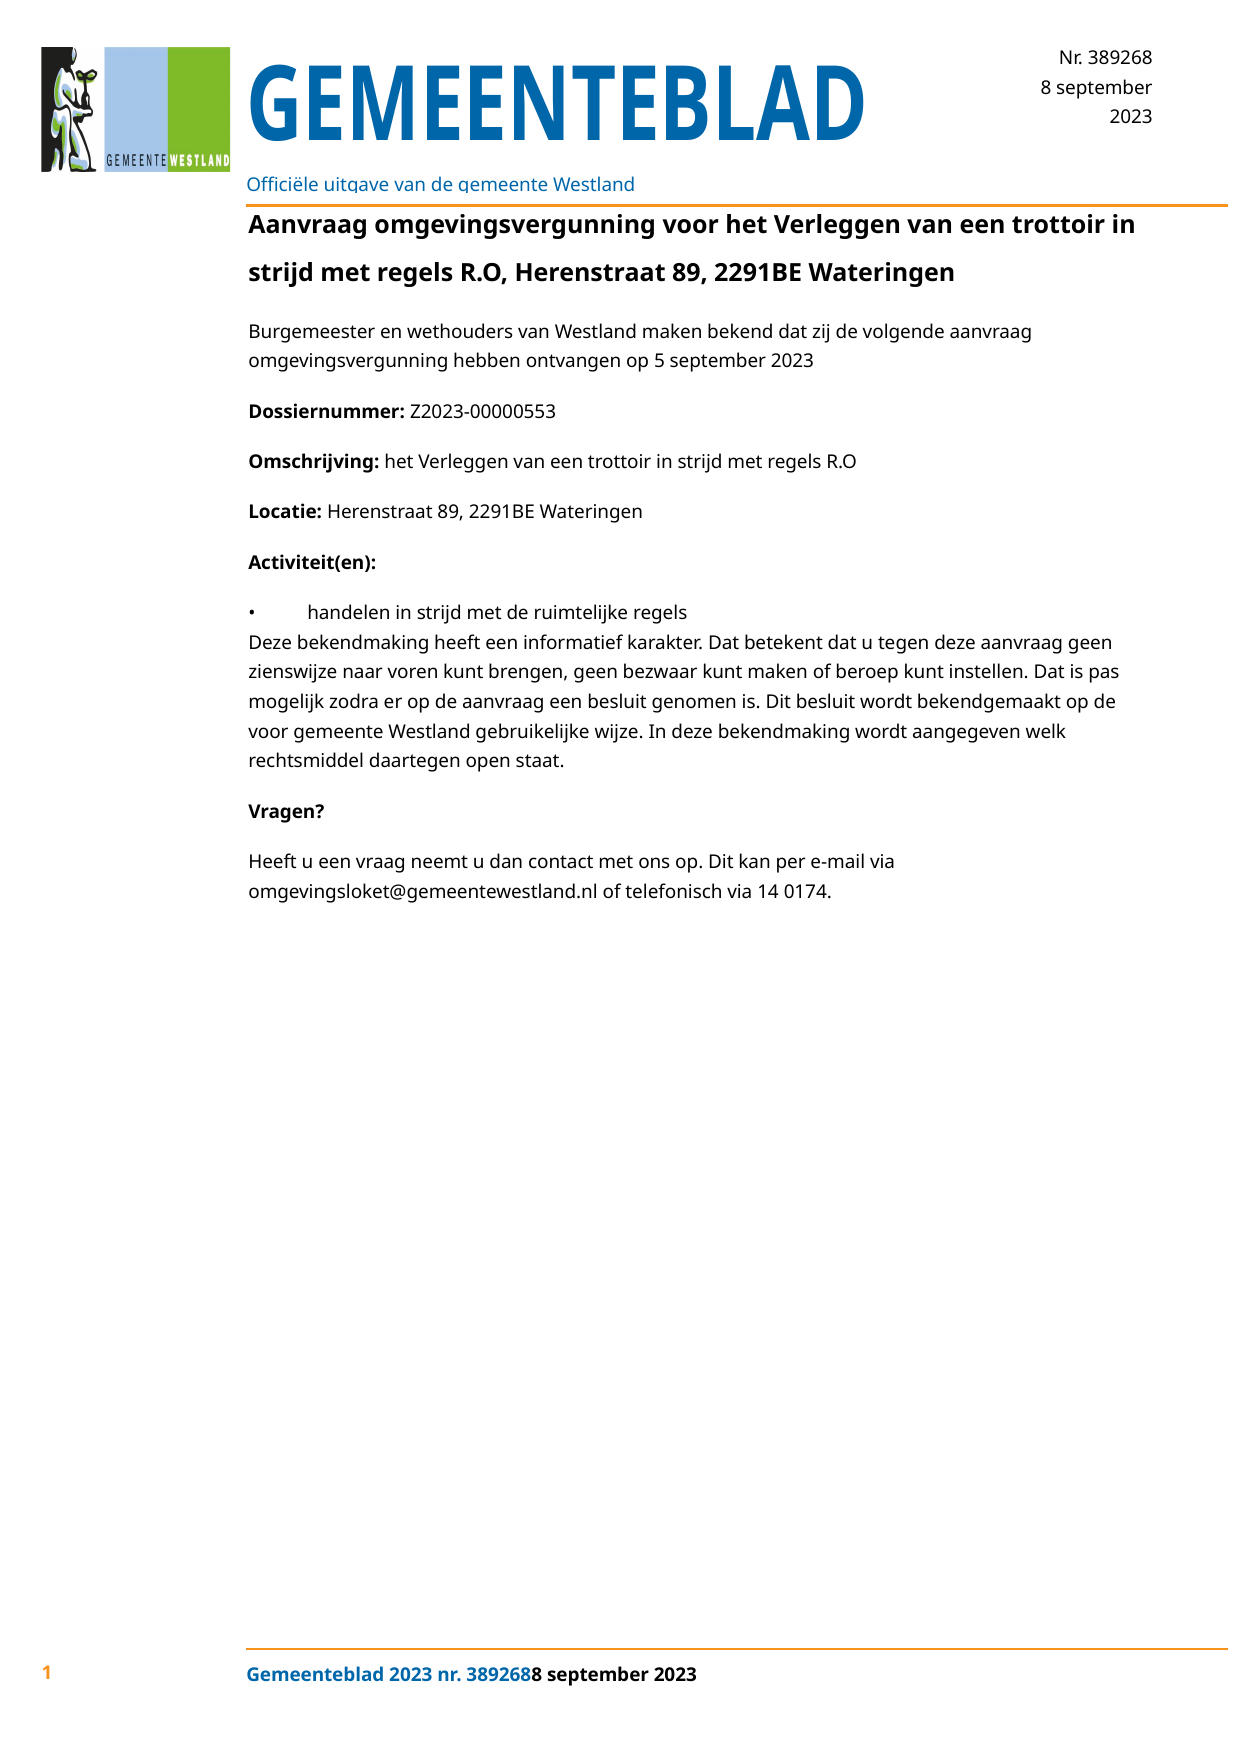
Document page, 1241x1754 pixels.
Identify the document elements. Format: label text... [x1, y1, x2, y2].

text Vragen? [248, 798, 1152, 824]
text Activiteit(en): [248, 549, 1152, 575]
text Burgemeester en wethouders van Westland maken bekend dat zij de volgende aanvraag omgevingsvergunning hebben ontvangen op 5 september 2023 [248, 318, 1152, 373]
text Locatie: Herenstraat 89, 2291BE Wateringen [248, 499, 1152, 524]
text Deze bekendmaking heeft een informatief karakter. Dat betekent dat u tegen deze aanvraag geen zienswijze naar voren kunt brengen, geen bezwaar kunt maken of beroep kunt instellen. Dat is pas mogelijk zodra er op de aanvraag een besluit genomen is. Dit besluit wordt bekendgemaakt op de voor gemeente Westland gebruikelijke wijze. In deze bekendmaking wordt aangegeven welk rechtsmiddel daartegen open staat. [248, 629, 1152, 773]
picture [41, 47, 231, 172]
text Aanvraag omgevingsvergunning voor het Verleggen van een trottoir in strijd met regels R.O, Herenstraat 89, 2291BE Wateringen [248, 207, 1152, 288]
text Heeft u een vraag neemt u dan contact met ons op. Dit kan per e-mail via omgevingsloket@gemeentewestland.nl of telefonisch via 14 0174. [248, 848, 1152, 904]
list handelen in strijd met de ruimtelijke regels [248, 599, 1152, 625]
text Dossiernummer: Z2023-00000553 [248, 398, 1152, 424]
text Omschrijving: het Verleggen van een trottoir in strijd met regels R.O [248, 448, 1152, 474]
